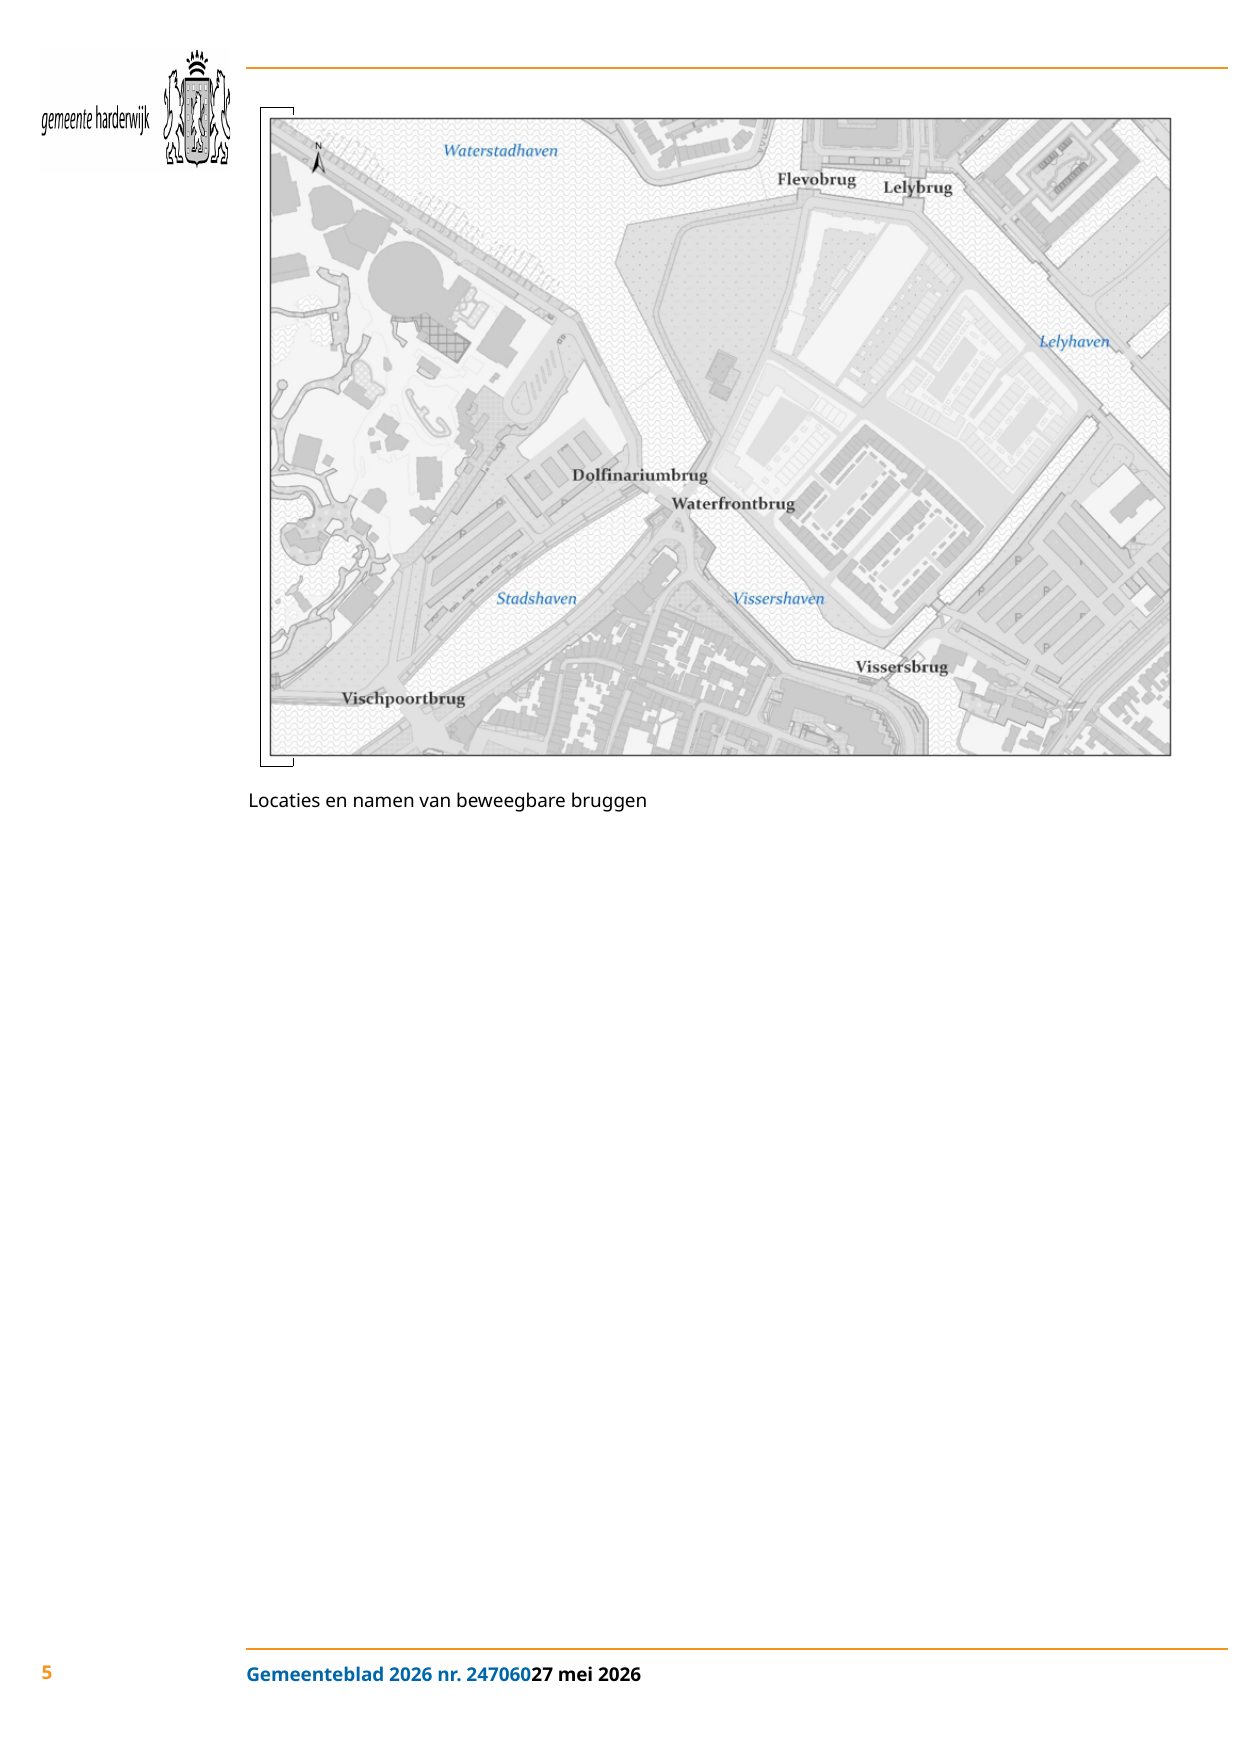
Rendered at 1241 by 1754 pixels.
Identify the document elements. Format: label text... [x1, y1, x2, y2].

picture [268, 115, 1173, 758]
text Locaties en namen van beweegbare bruggen [248, 787, 1152, 813]
picture [41, 47, 231, 172]
